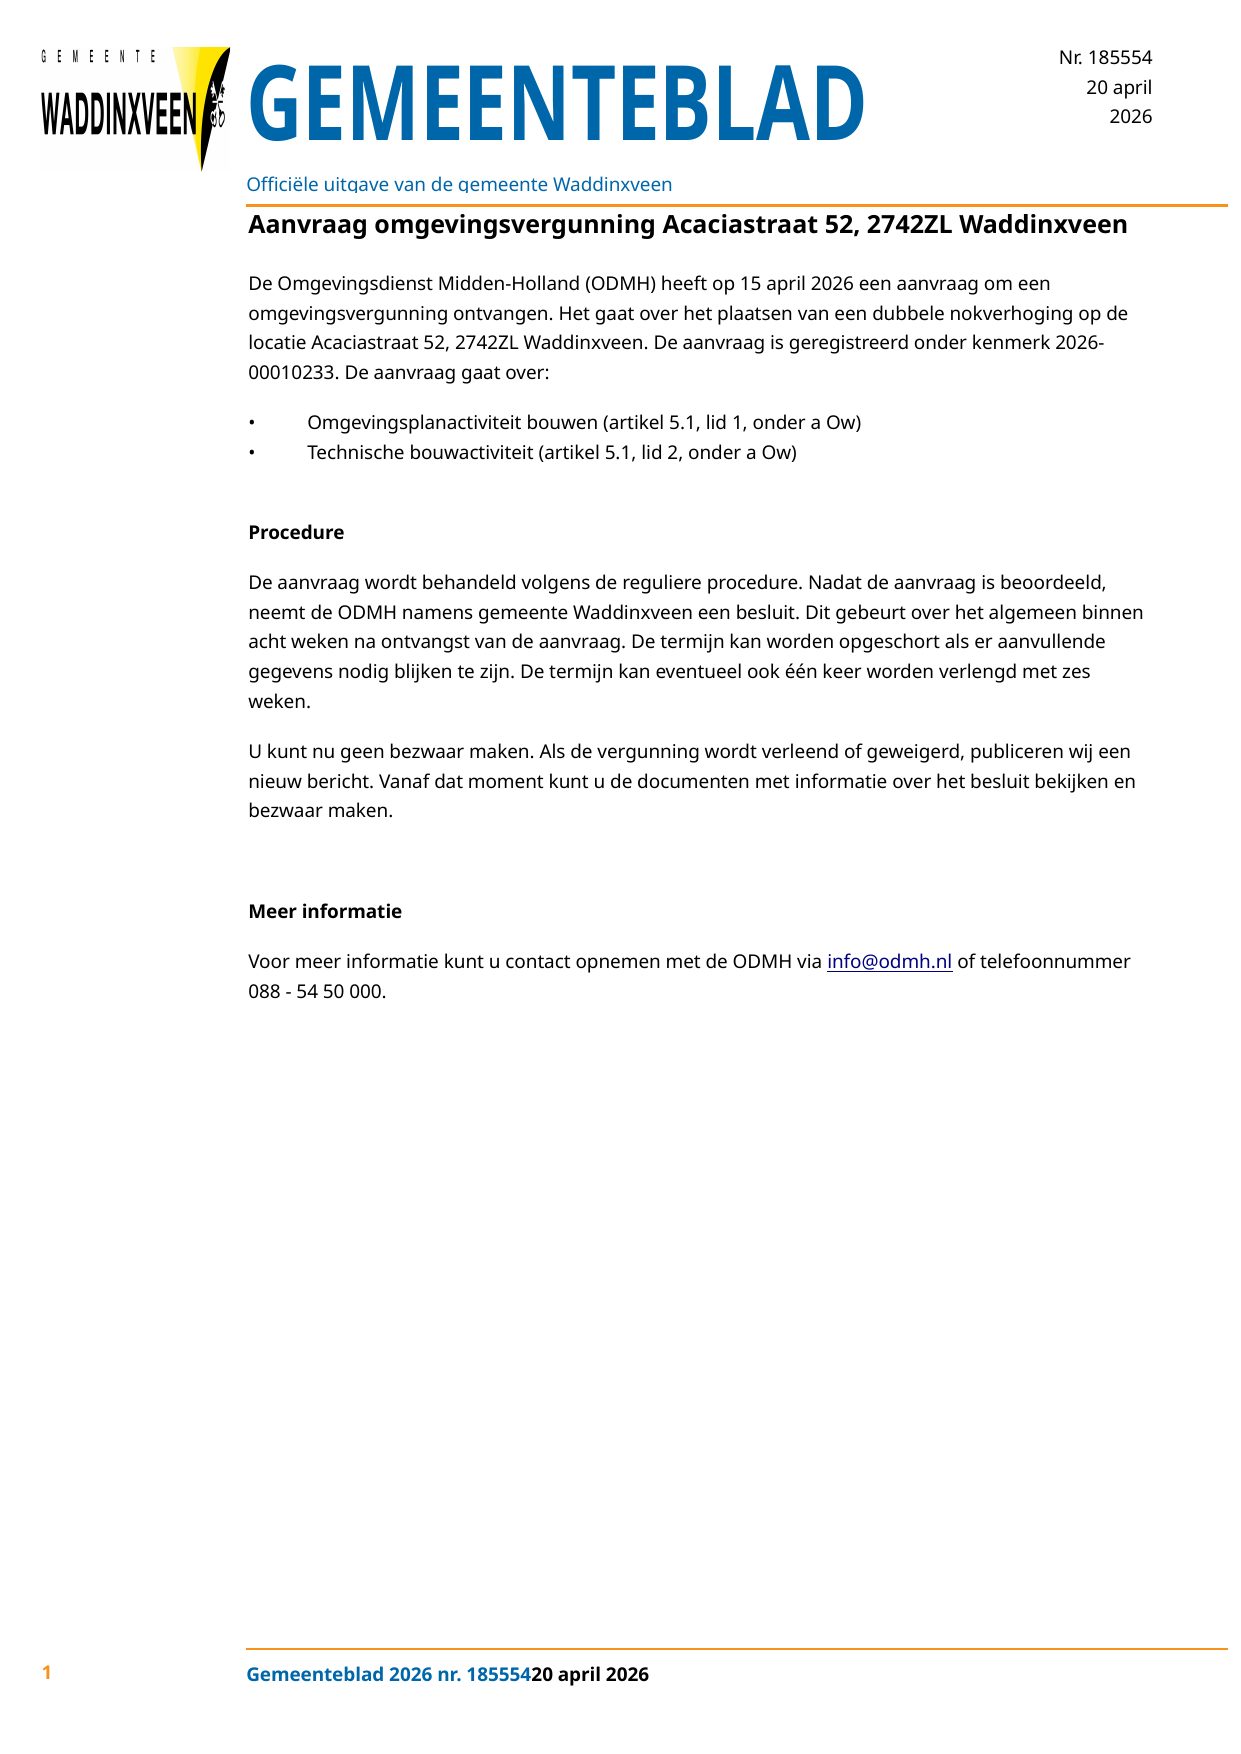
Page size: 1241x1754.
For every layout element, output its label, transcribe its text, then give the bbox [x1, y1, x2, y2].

text De Omgevingsdienst Midden-Holland (ODMH) heeft op 15 april 2026 een aanvraag om een omgevingsvergunning ontvangen. Het gaat over het plaatsen van een dubbele nokverhoging op de locatie Acaciastraat 52, 2742ZL Waddinxveen. De aanvraag is geregistreerd onder kenmerk 2026-00010233. De aanvraag gaat over: [248, 270, 1152, 385]
list Omgevingsplanactiviteit bouwen (artikel 5.1, lid 1, onder a Ow) [248, 409, 1152, 435]
text Voor meer informatie kunt u contact opnemen met de ODMH via info@odmh.nl of telefoonnummer 088 - 54 50 000. [248, 949, 1152, 1004]
picture [41, 47, 231, 172]
text Aanvraag omgevingsvergunning Acaciastraat 52, 2742ZL Waddinxveen [248, 207, 1152, 241]
text De aanvraag wordt behandeld volgens de reguliere procedure. Nadat de aanvraag is beoordeeld, neemt de ODMH namens gemeente Waddinxveen een besluit. Dit gebeurt over het algemeen binnen acht weken na ontvangst van de aanvraag. De termijn kan worden opgeschort als er aanvullende gegevens nodig blijken te zijn. De termijn kan eventueel ook één keer worden verlengd met zes weken. [248, 569, 1152, 713]
text Procedure [248, 519, 1152, 545]
text Meer informatie [248, 898, 1152, 924]
text U kunt nu geen bezwaar maken. Als de vergunning wordt verleend of geweigerd, publiceren wij een nieuw bericht. Vanaf dat moment kunt u de documenten met informatie over het besluit bekijken en bezwaar maken. [248, 738, 1152, 823]
list Technische bouwactiviteit (artikel 5.1, lid 2, onder a Ow) [248, 439, 1152, 465]
